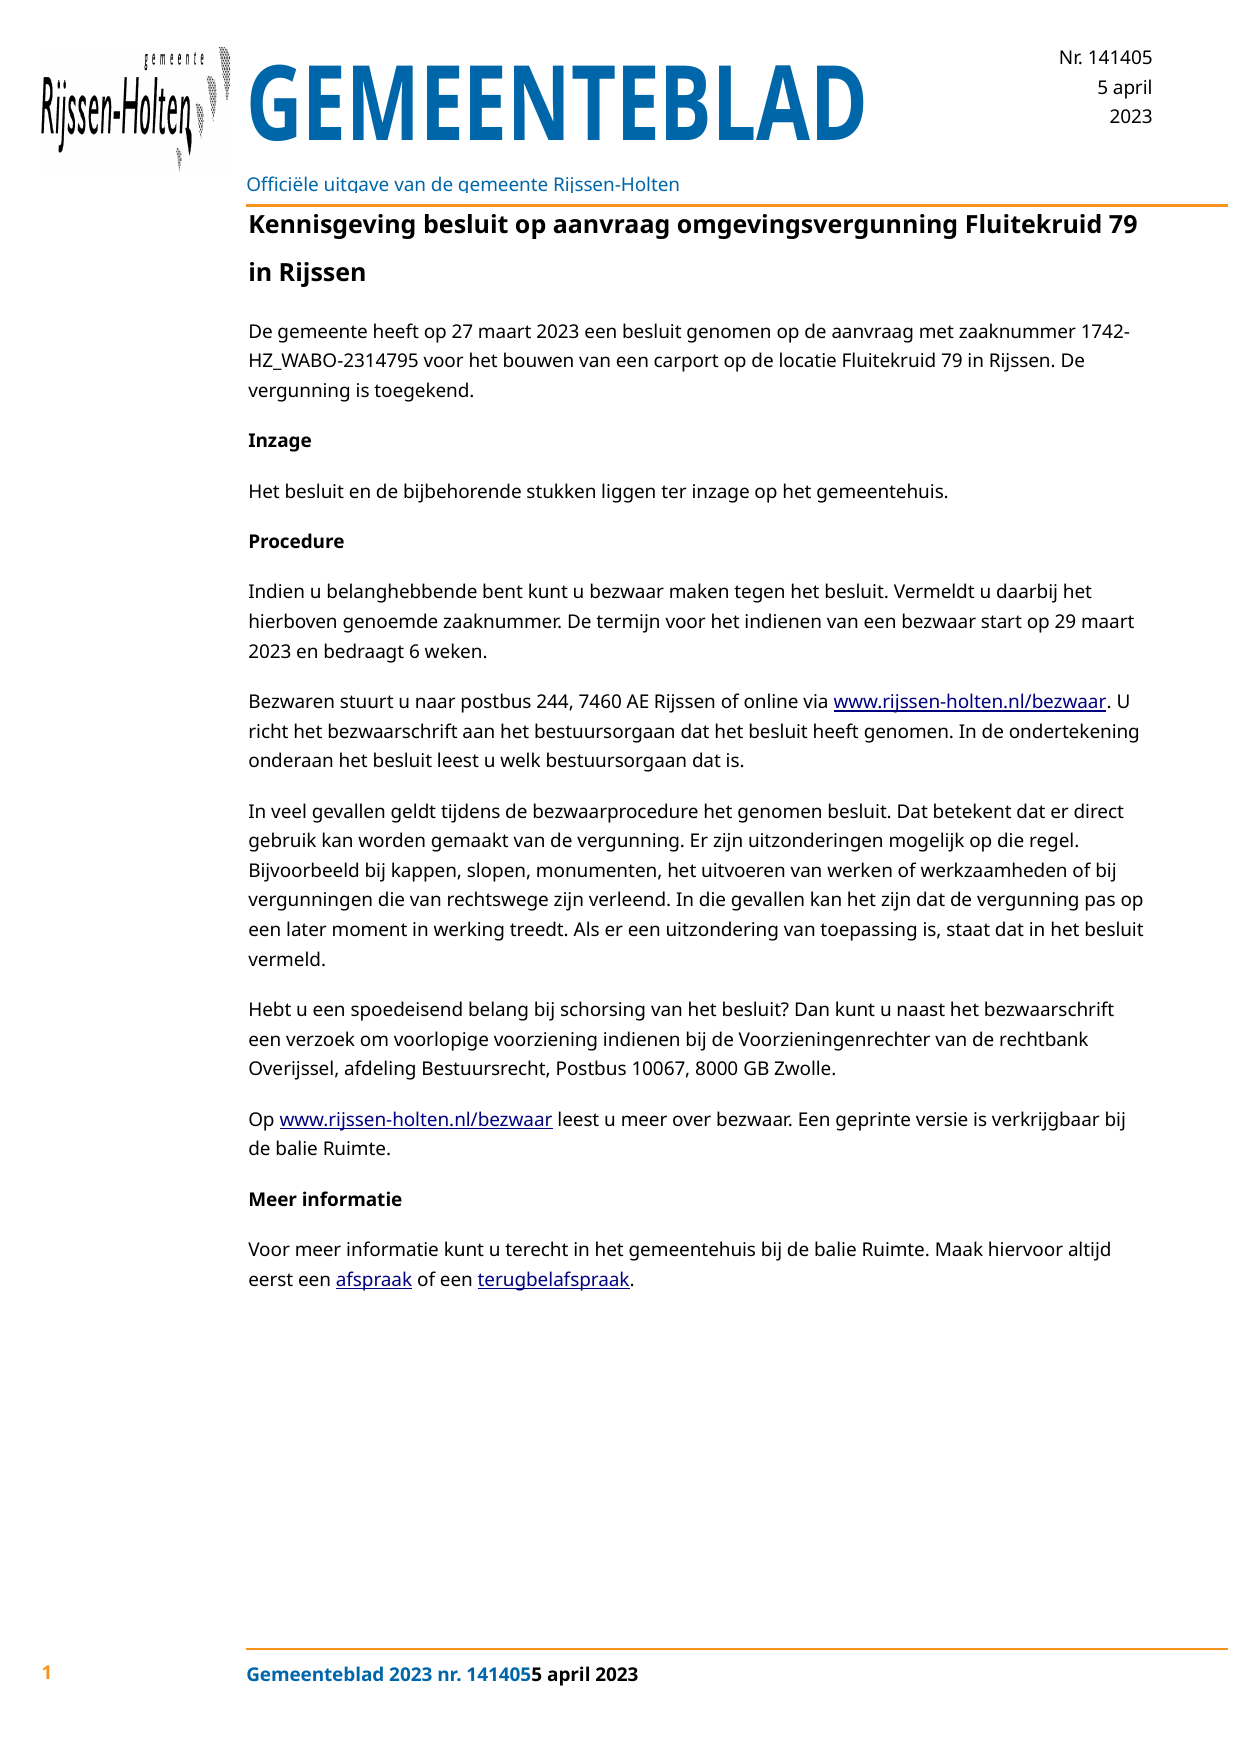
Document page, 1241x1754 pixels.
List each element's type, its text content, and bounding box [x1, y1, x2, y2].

text Indien u belanghebbende bent kunt u bezwaar maken tegen het besluit. Vermeldt u daarbij het hierboven genoemde zaaknummer. De termijn voor het indienen van een bezwaar start op 29 maart 2023 en bedraagt 6 weken. [248, 579, 1152, 664]
picture [41, 47, 231, 172]
text In veel gevallen geldt tijdens de bezwaarprocedure het genomen besluit. Dat betekent dat er direct gebruik kan worden gemaakt van de vergunning. Er zijn uitzonderingen mogelijk op die regel. Bijvoorbeeld bij kappen, slopen, monumenten, het uitvoeren van werken of werkzaamheden of bij vergunningen die van rechtswege zijn verleend. In die gevallen kan het zijn dat de vergunning pas op een later moment in werking treedt. Als er een uitzondering van toepassing is, staat dat in het besluit vermeld. [248, 798, 1152, 972]
text De gemeente heeft op 27 maart 2023 een besluit genomen op de aanvraag met zaaknummer 1742-HZ_WABO-2314795 voor het bouwen van een carport op de locatie Fluitekruid 79 in Rijssen. De vergunning is toegekend. [248, 318, 1152, 403]
text Procedure [248, 528, 1152, 554]
text Op www.rijssen-holten.nl/bezwaar leest u meer over bezwaar. Een geprinte versie is verkrijgbaar bij de balie Ruimte. [248, 1106, 1152, 1161]
text Kennisgeving besluit op aanvraag omgevingsvergunning Fluitekruid 79 in Rijssen [248, 207, 1152, 288]
text Inzage [248, 427, 1152, 453]
text Het besluit en de bijbehorende stukken liggen ter inzage op het gemeentehuis. [248, 478, 1152, 504]
text Voor meer informatie kunt u terecht in het gemeentehuis bij de balie Ruimte. Maak hiervoor altijd eerst een afspraak of een terugbelafspraak. [248, 1236, 1152, 1292]
text Hebt u een spoedeisend belang bij schorsing van het besluit? Dan kunt u naast het bezwaarschrift een verzoek om voorlopige voorziening indienen bij de Voorzieningenrechter van de rechtbank Overijssel, afdeling Bestuursrecht, Postbus 10067, 8000 GB Zwolle. [248, 996, 1152, 1081]
text Meer informatie [248, 1186, 1152, 1212]
text Bezwaren stuurt u naar postbus 244, 7460 AE Rijssen of online via www.rijssen-holten.nl/bezwaar. U richt het bezwaarschrift aan het bestuursorgaan dat het besluit heeft genomen. In de ondertekening onderaan het besluit leest u welk bestuursorgaan dat is. [248, 688, 1152, 773]
